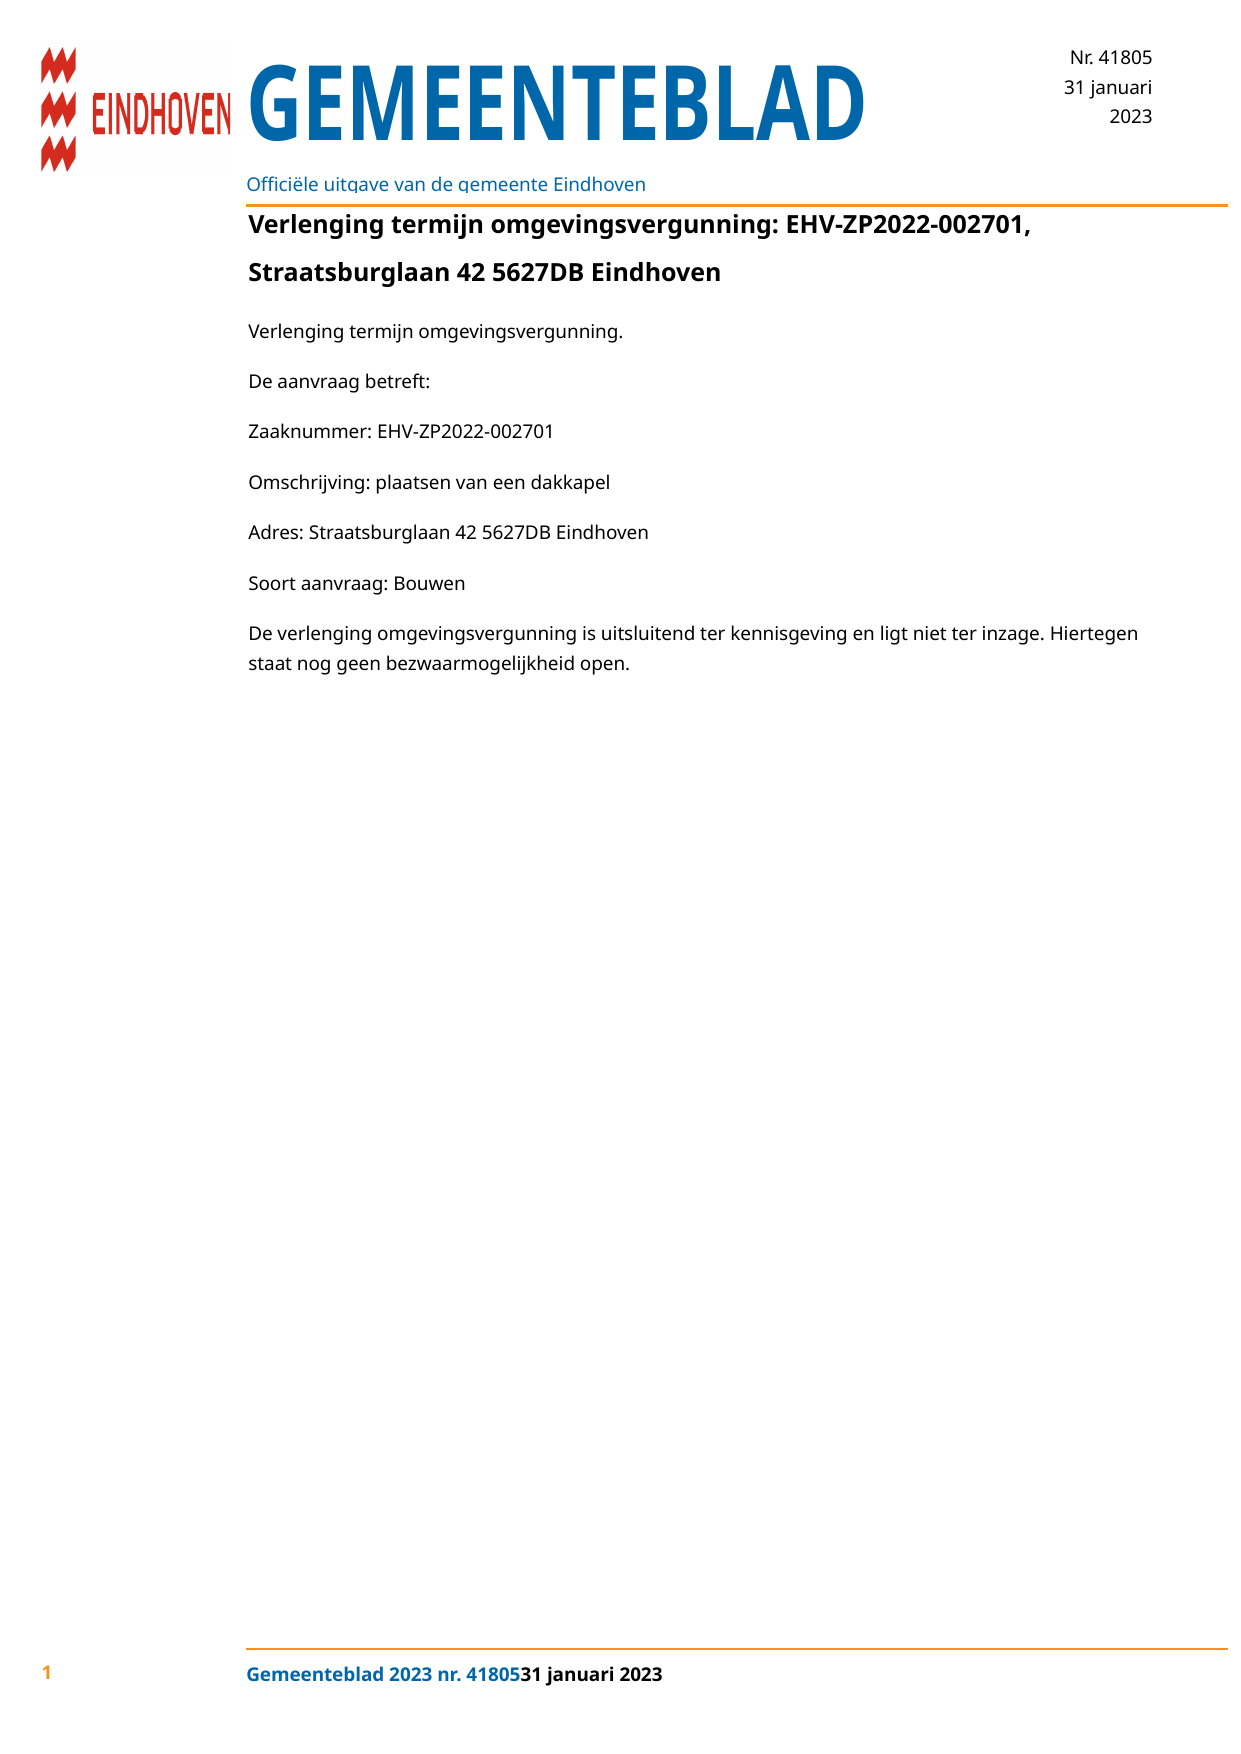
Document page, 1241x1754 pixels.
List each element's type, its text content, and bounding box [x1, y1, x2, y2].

text Verlenging termijn omgevingsvergunning: EHV-ZP2022-002701, Straatsburglaan 42 5627DB Eindhoven [248, 207, 1152, 288]
text Omschrijving: plaatsen van een dakkapel [248, 469, 1152, 495]
text De aanvraag betreft: [248, 368, 1152, 394]
picture [41, 47, 231, 172]
text Adres: Straatsburglaan 42 5627DB Eindhoven [248, 519, 1152, 545]
text De verlenging omgevingsvergunning is uitsluitend ter kennisgeving en ligt niet ter inzage. Hiertegen staat nog geen bezwaarmogelijkheid open. [248, 620, 1152, 676]
text Zaaknummer: EHV-ZP2022-002701 [248, 419, 1152, 444]
text Soort aanvraag: Bouwen [248, 570, 1152, 596]
text Verlenging termijn omgevingsvergunning. [248, 318, 1152, 344]
